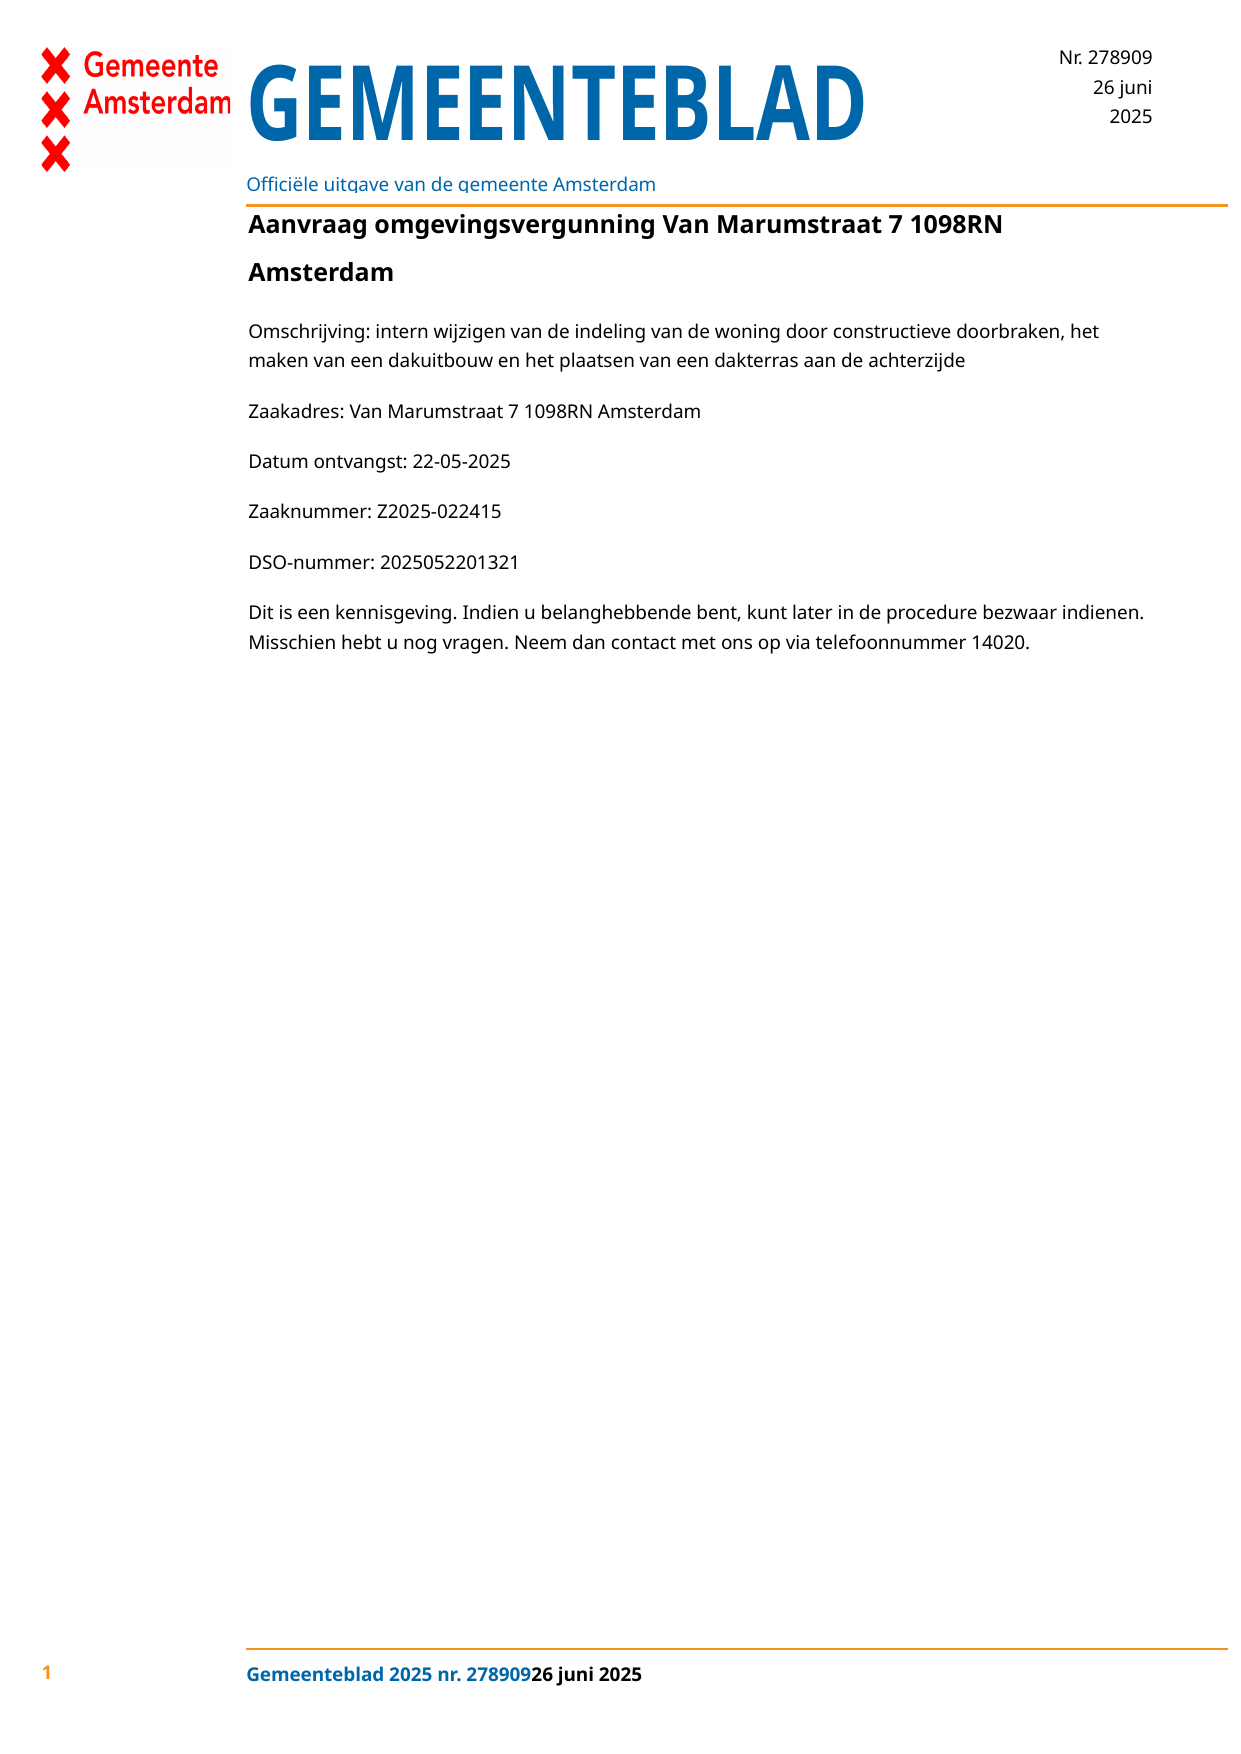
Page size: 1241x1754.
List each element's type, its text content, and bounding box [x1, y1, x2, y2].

text Omschrijving: intern wijzigen van de indeling van de woning door constructieve doorbraken, het maken van een dakuitbouw en het plaatsen van een dakterras aan de achterzijde [248, 318, 1152, 373]
text Zaakadres: Van Marumstraat 7 1098RN Amsterdam [248, 398, 1152, 424]
text Datum ontvangst: 22-05-2025 [248, 448, 1152, 474]
text DSO-nummer: 2025052201321 [248, 549, 1152, 575]
text Aanvraag omgevingsvergunning Van Marumstraat 7 1098RN Amsterdam [248, 207, 1152, 288]
picture [41, 47, 231, 172]
text Zaaknummer: Z2025-022415 [248, 499, 1152, 524]
text Dit is een kennisgeving. Indien u belanghebbende bent, kunt later in de procedure bezwaar indienen. Misschien hebt u nog vragen. Neem dan contact met ons op via telefoonnummer 14020. [248, 599, 1152, 655]
